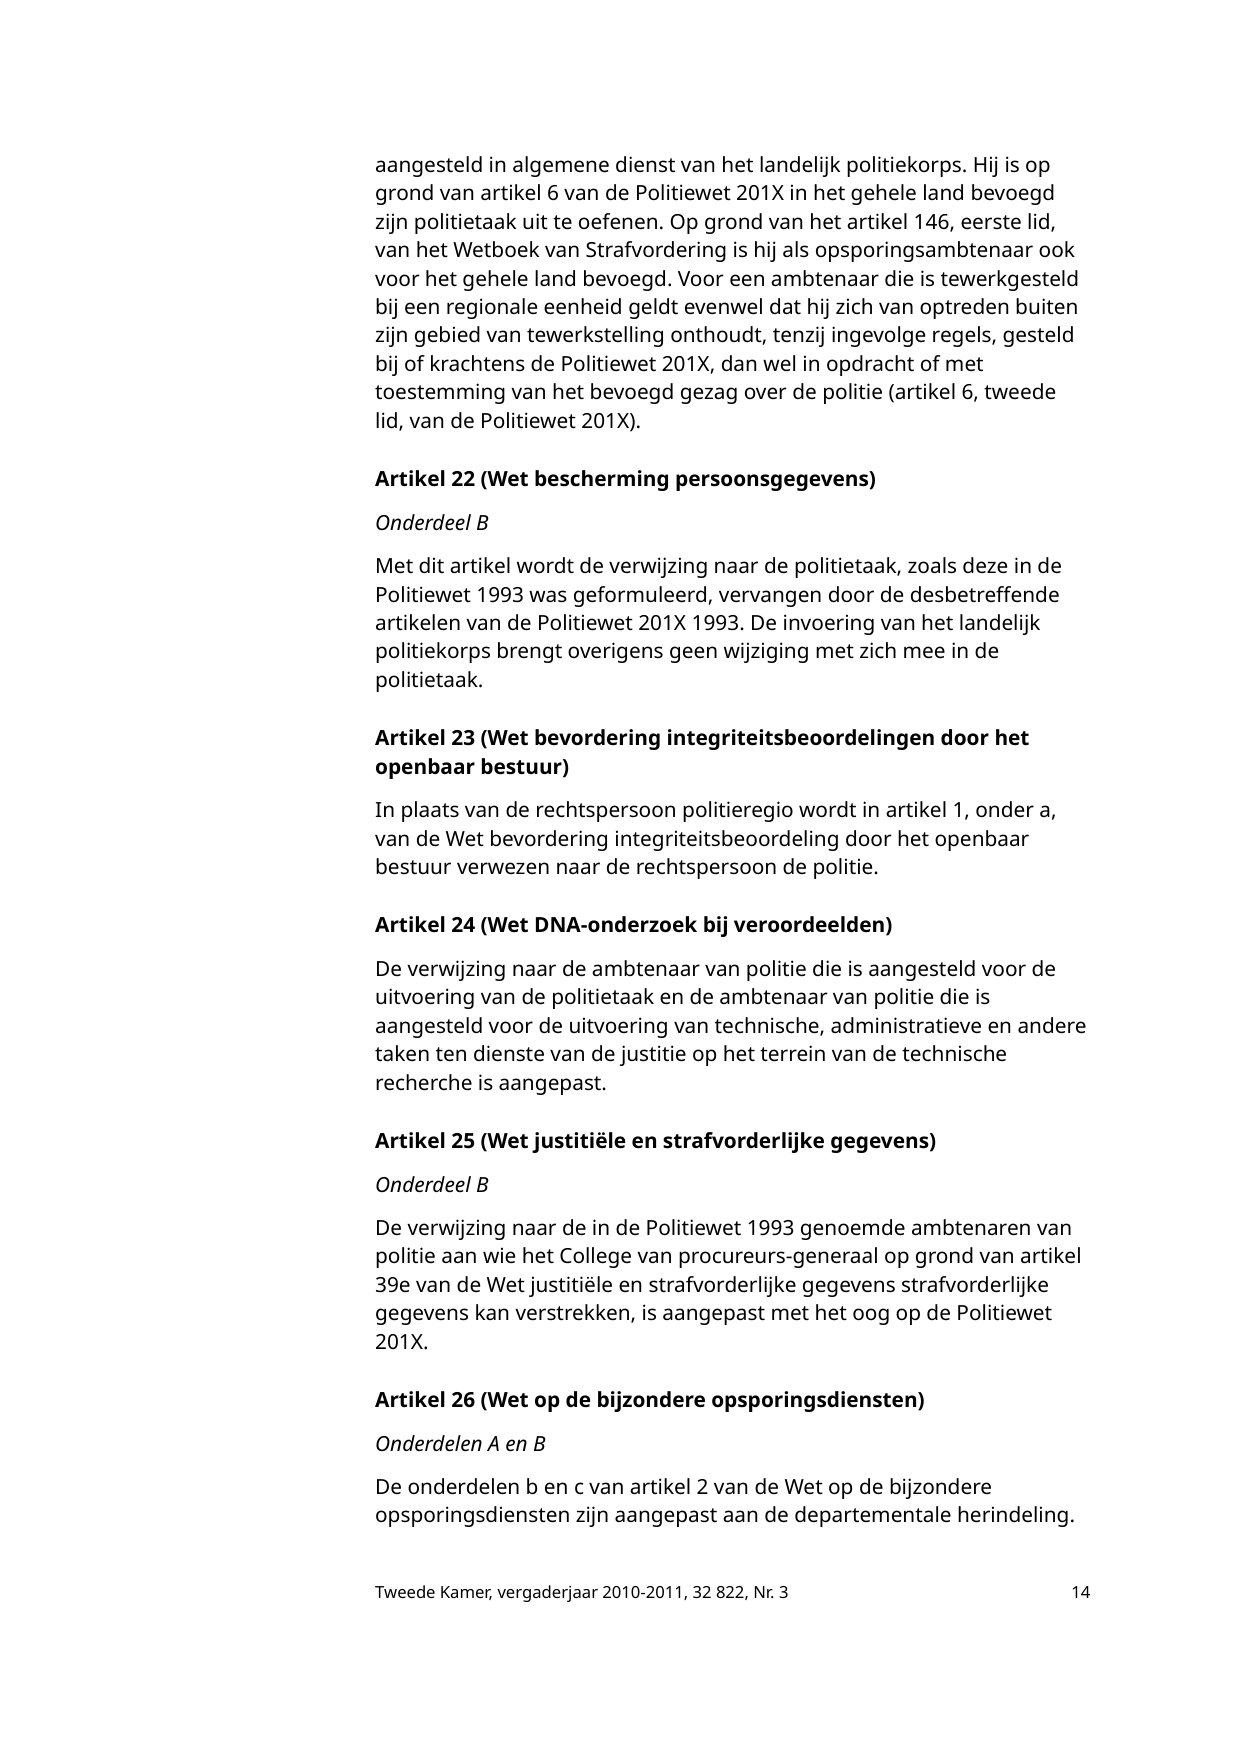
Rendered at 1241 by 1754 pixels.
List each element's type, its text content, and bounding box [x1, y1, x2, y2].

text Artikel 23 (Wet bevordering integriteitsbeoordelingen door het openbaar bestuur) [375, 723, 1090, 780]
text Artikel 25 (Wet justitiële en strafvorderlijke gegevens) [375, 1126, 1090, 1155]
text De verwijzing naar de in de Politiewet 1993 genoemde ambtenaren van politie aan wie het College van procureurs-generaal op grond van artikel 39e van de Wet justitiële en strafvorderlijke gegevens strafvorderlijke gegevens kan verstrekken, is aangepast met het oog op de Politiewet 201X. [375, 1213, 1090, 1355]
text Artikel 22 (Wet bescherming persoonsgegevens) [375, 464, 1090, 493]
text Artikel 24 (Wet DNA-onderzoek bij veroordeelden) [375, 911, 1090, 939]
text aangesteld in algemene dienst van het landelijk politiekorps. Hij is op grond van artikel 6 van de Politiewet 201X in het gehele land bevoegd zijn politietaak uit te oefenen. Op grond van het artikel 146, eerste lid, van het Wetboek van Strafvordering is hij als opsporingsambtenaar ook voor het gehele land bevoegd. Voor een ambtenaar die is tewerkgesteld bij een regionale eenheid geldt evenwel dat hij zich van optreden buiten zijn gebied van tewerkstelling onthoudt, tenzij ingevolge regels, gesteld bij of krachtens de Politiewet 201X, dan wel in opdracht of met toestemming van het bevoegd gezag over de politie (artikel 6, tweede lid, van de Politiewet 201X). [375, 150, 1090, 434]
text Met dit artikel wordt de verwijzing naar de politietaak, zoals deze in de Politiewet 1993 was geformuleerd, vervangen door de desbetreffende artikelen van de Politiewet 201X 1993. De invoering van het landelijk politiekorps brengt overigens geen wijziging met zich mee in de politietaak. [375, 551, 1090, 693]
text Onderdelen A en B [375, 1429, 1090, 1457]
text Onderdeel B [375, 1170, 1090, 1198]
text De verwijzing naar de ambtenaar van politie die is aangesteld voor de uitvoering van de politietaak en de ambtenaar van politie die is aangesteld voor de uitvoering van technische, administratieve en andere taken ten dienste van de justitie op het terrein van de technische recherche is aangepast. [375, 954, 1090, 1096]
text Artikel 26 (Wet op de bijzondere opsporingsdiensten) [375, 1385, 1090, 1414]
text De onderdelen b en c van artikel 2 van de Wet op de bijzondere opsporingsdiensten zijn aangepast aan de departementale herindeling. [375, 1472, 1090, 1529]
text In plaats van de rechtspersoon politieregio wordt in artikel 1, onder a, van de Wet bevordering integriteitsbeoordeling door het openbaar bestuur verwezen naar de rechtspersoon de politie. [375, 795, 1090, 881]
text Onderdeel B [375, 508, 1090, 536]
